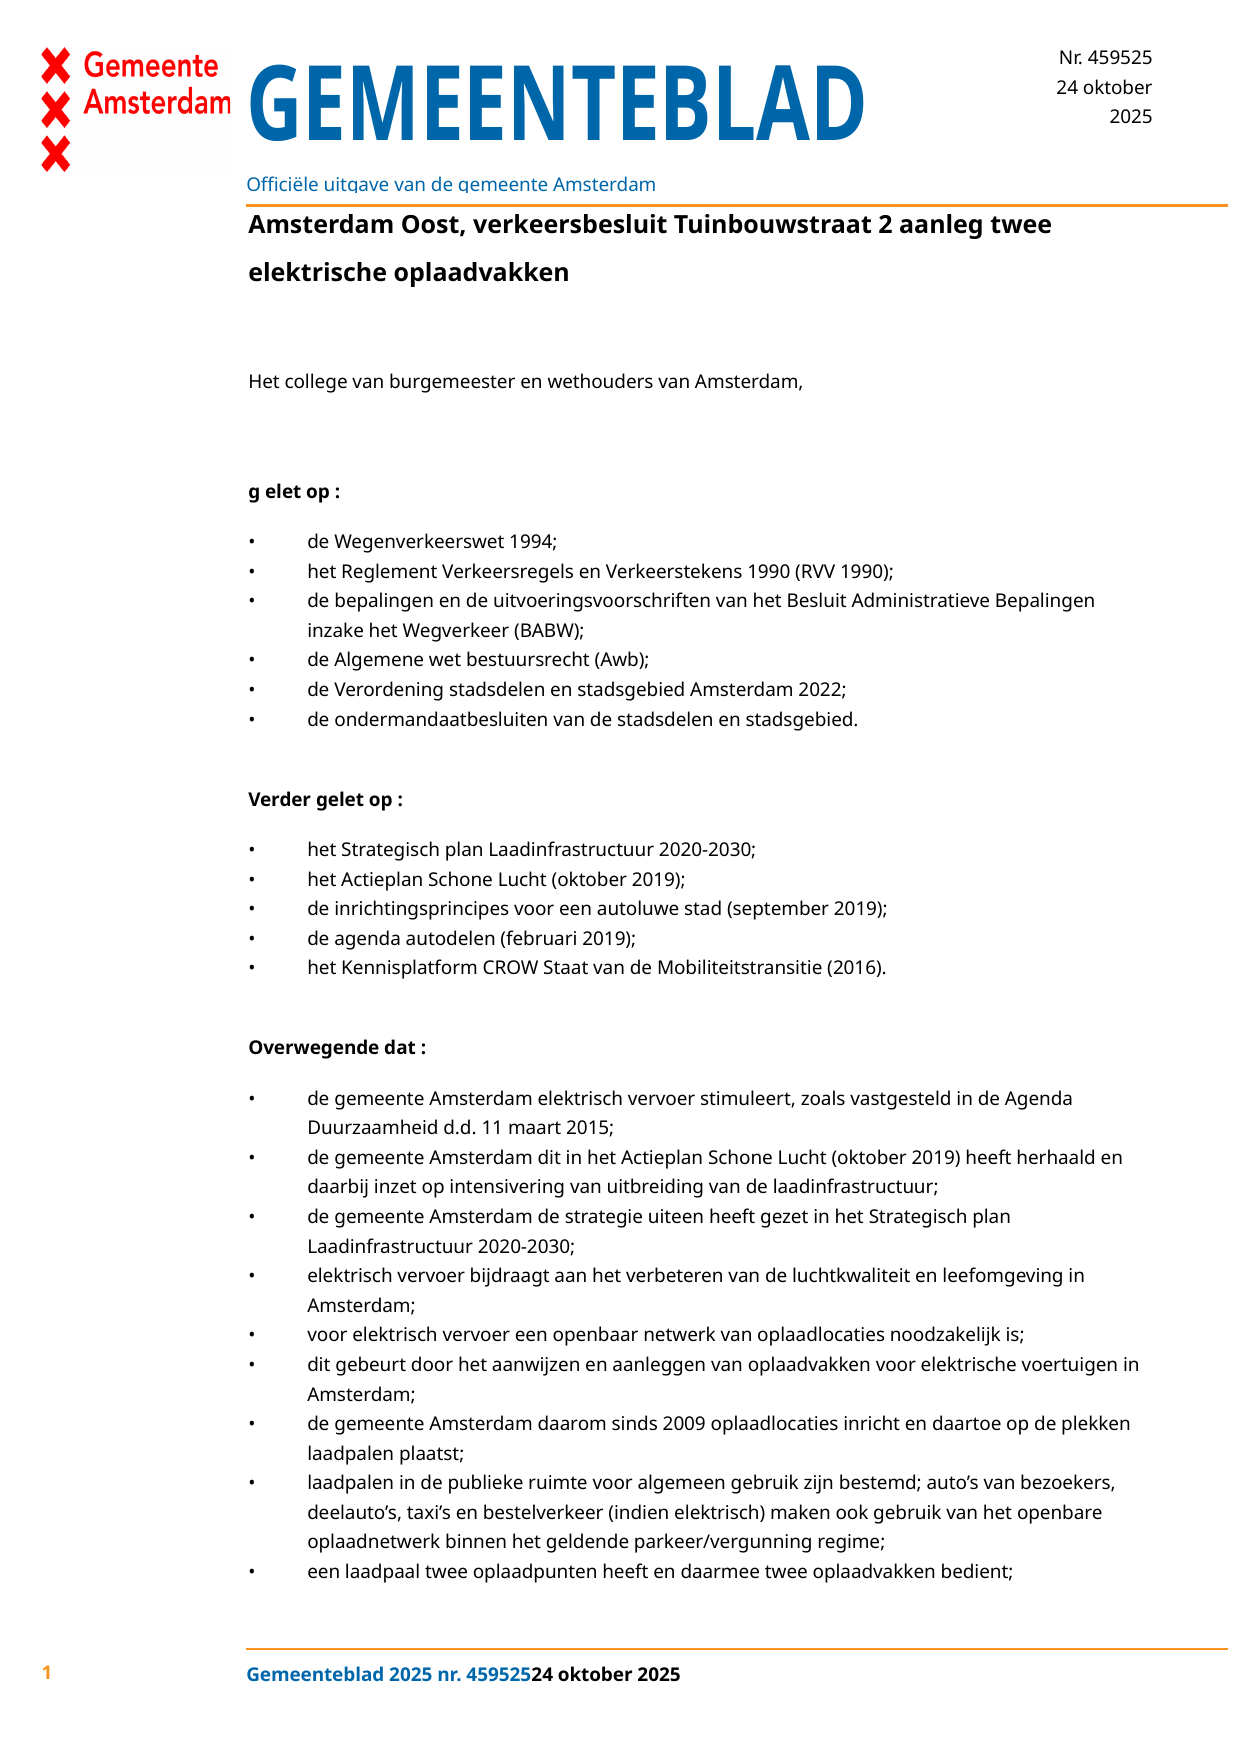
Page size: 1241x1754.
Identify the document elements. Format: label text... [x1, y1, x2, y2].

text g elet op : [248, 478, 1152, 503]
list een laadpaal twee oplaadpunten heeft en daarmee twee oplaadvakken bedient; [248, 1558, 1152, 1584]
list het Kennisplatform CROW Staat van de Mobiliteitstransitie (2016). [248, 954, 1152, 980]
list de gemeente Amsterdam daarom sinds 2009 oplaadlocaties inricht en daartoe op de plekken laadpalen plaatst; [248, 1410, 1152, 1466]
list de inrichtingsprincipes voor een autoluwe stad (september 2019); [248, 895, 1152, 921]
text Verder gelet op : [248, 786, 1152, 811]
list het Reglement Verkeersregels en Verkeerstekens 1990 (RVV 1990); [248, 558, 1152, 583]
list laadpalen in de publieke ruimte voor algemeen gebruik zijn bestemd; auto’s van bezoekers, deelauto’s, taxi’s en bestelverkeer (indien elektrisch) maken ook gebruik van het openbare oplaadnetwerk binnen het geldende parkeer/vergunning regime; [248, 1469, 1152, 1554]
text Amsterdam Oost, verkeersbesluit Tuinbouwstraat 2 aanleg twee elektrische oplaadvakken [248, 207, 1152, 288]
list de gemeente Amsterdam dit in het Actieplan Schone Lucht (oktober 2019) heeft herhaald en daarbij inzet op intensivering van uitbreiding van de laadinfrastructuur; [248, 1144, 1152, 1199]
list de bepalingen en de uitvoeringsvoorschriften van het Besluit Administratieve Bepalingen inzake het Wegverkeer (BABW); [248, 587, 1152, 643]
list de Wegenverkeerswet 1994; [248, 528, 1152, 554]
list elektrisch vervoer bijdraagt aan het verbeteren van de luchtkwaliteit en leefomgeving in Amsterdam; [248, 1262, 1152, 1318]
list de Verordening stadsdelen en stadsgebied Amsterdam 2022; [248, 676, 1152, 702]
list de gemeente Amsterdam elektrisch vervoer stimuleert, zoals vastgesteld in de Agenda Duurzaamheid d.d. 11 maart 2015; [248, 1085, 1152, 1140]
list de Algemene wet bestuursrecht (Awb); [248, 647, 1152, 672]
list voor elektrisch vervoer een openbaar netwerk van oplaadlocaties noodzakelijk is; [248, 1322, 1152, 1347]
text Overwegende dat : [248, 1034, 1152, 1060]
list het Actieplan Schone Lucht (oktober 2019); [248, 866, 1152, 891]
list dit gebeurt door het aanwijzen en aanleggen van oplaadvakken voor elektrische voertuigen in Amsterdam; [248, 1351, 1152, 1406]
list het Strategisch plan Laadinfrastructuur 2020-2030; [248, 836, 1152, 862]
list de agenda autodelen (februari 2019); [248, 925, 1152, 951]
text Het college van burgemeester en wethouders van Amsterdam, [248, 368, 1152, 394]
picture [41, 47, 231, 172]
list de gemeente Amsterdam de strategie uiteen heeft gezet in het Strategisch plan Laadinfrastructuur 2020-2030; [248, 1203, 1152, 1258]
list de ondermandaatbesluiten van de stadsdelen en stadsgebied. [248, 706, 1152, 731]
